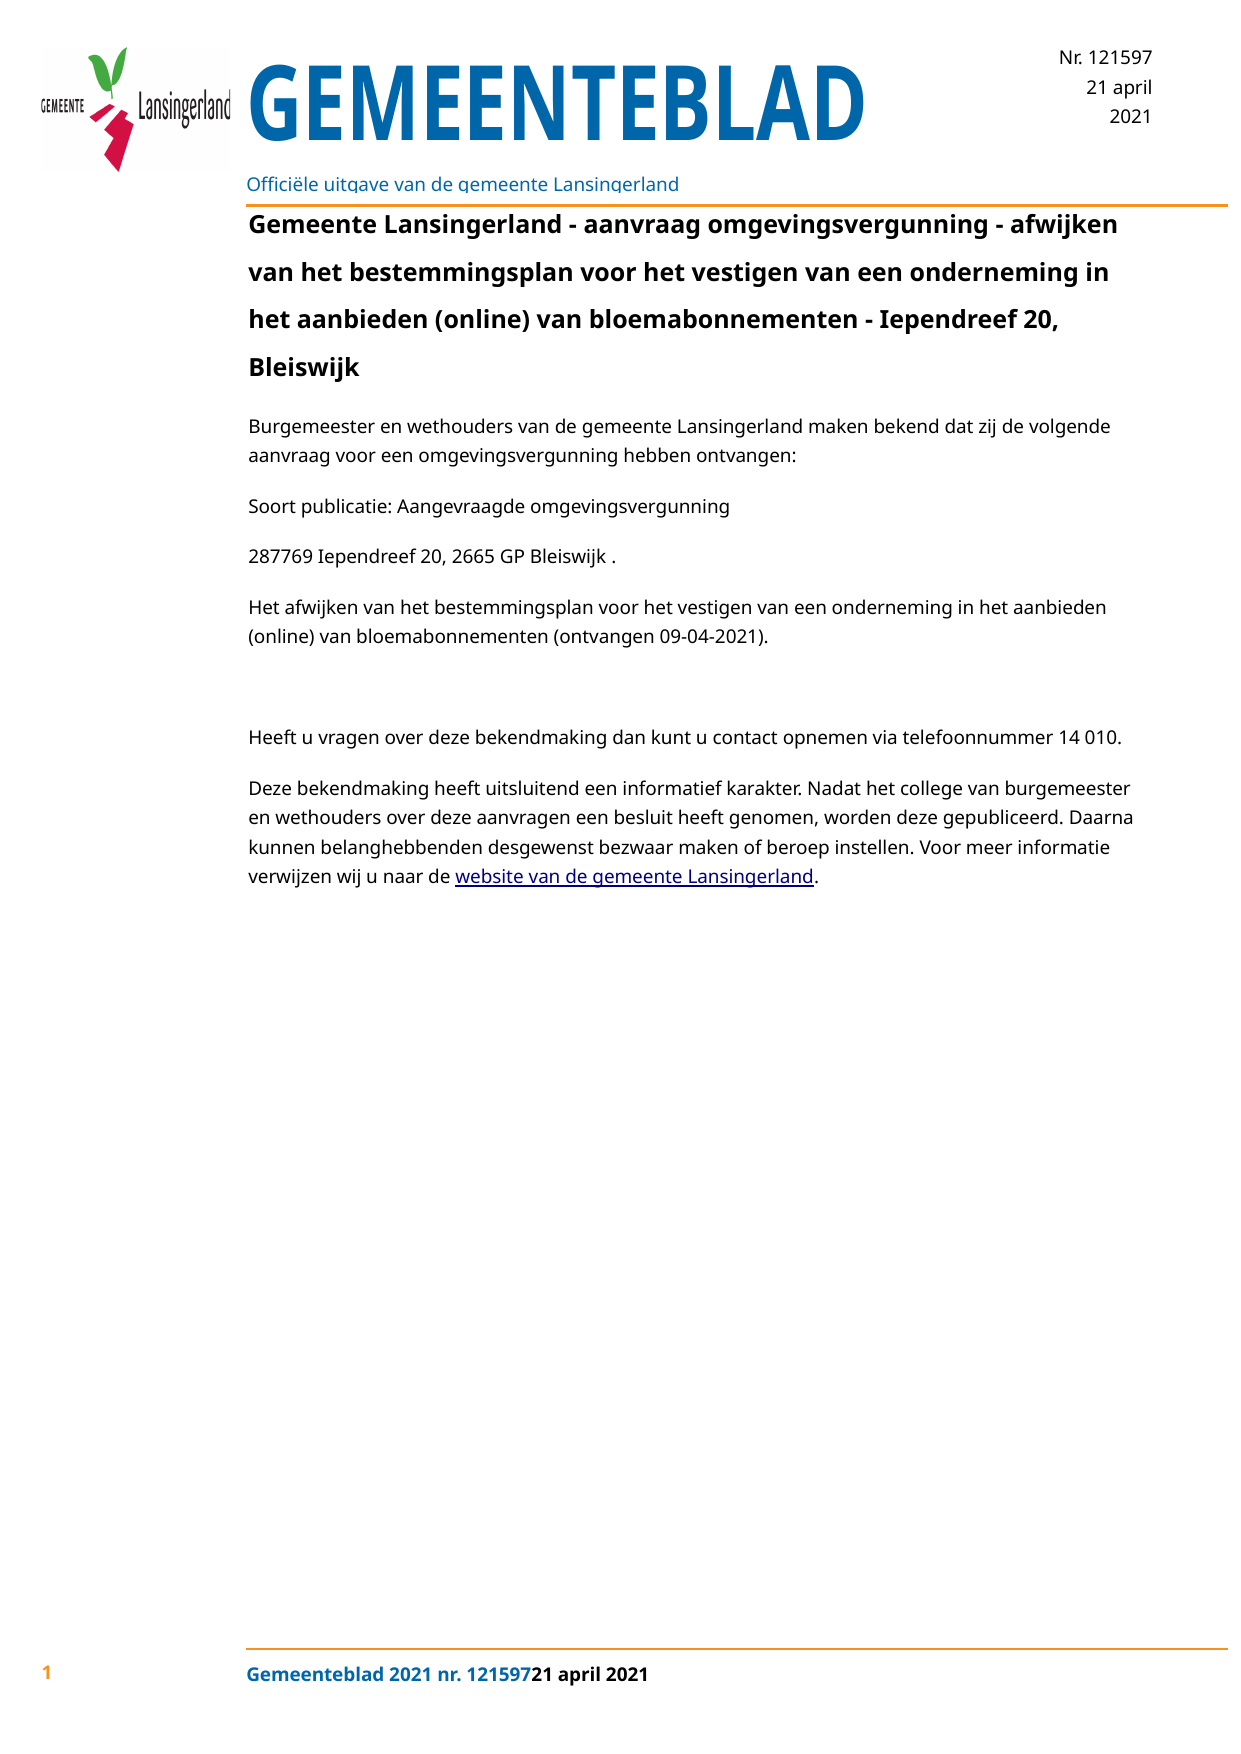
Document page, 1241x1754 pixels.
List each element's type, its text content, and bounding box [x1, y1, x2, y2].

text Heeft u vragen over deze bekendmaking dan kunt u contact opnemen via telefoonnummer 14 010. [248, 724, 1152, 750]
text Gemeente Lansingerland - aanvraag omgevingsvergunning - afwijken van het bestemmingsplan voor het vestigen van een onderneming in het aanbieden (online) van bloemabonnementen - Iependreef 20, Bleiswijk [248, 207, 1152, 384]
text Het afwijken van het bestemmingsplan voor het vestigen van een onderneming in het aanbieden (online) van bloemabonnementen (ontvangen 09-04-2021). [248, 594, 1152, 649]
text Deze bekendmaking heeft uitsluitend een informatief karakter. Nadat het college van burgemeester en wethouders over deze aanvragen een besluit heeft genomen, worden deze gepubliceerd. Daarna kunnen belanghebbenden desgewenst bezwaar maken of beroep instellen. Voor meer informatie verwijzen wij u naar de website van de gemeente Lansingerland. [248, 775, 1152, 889]
text 287769 Iependreef 20, 2665 GP Bleiswijk . [248, 543, 1152, 569]
picture [41, 47, 231, 172]
text Soort publicatie: Aangevraagde omgevingsvergunning [248, 493, 1152, 519]
text Burgemeester en wethouders van de gemeente Lansingerland maken bekend dat zij de volgende aanvraag voor een omgevingsvergunning hebben ontvangen: [248, 413, 1152, 468]
